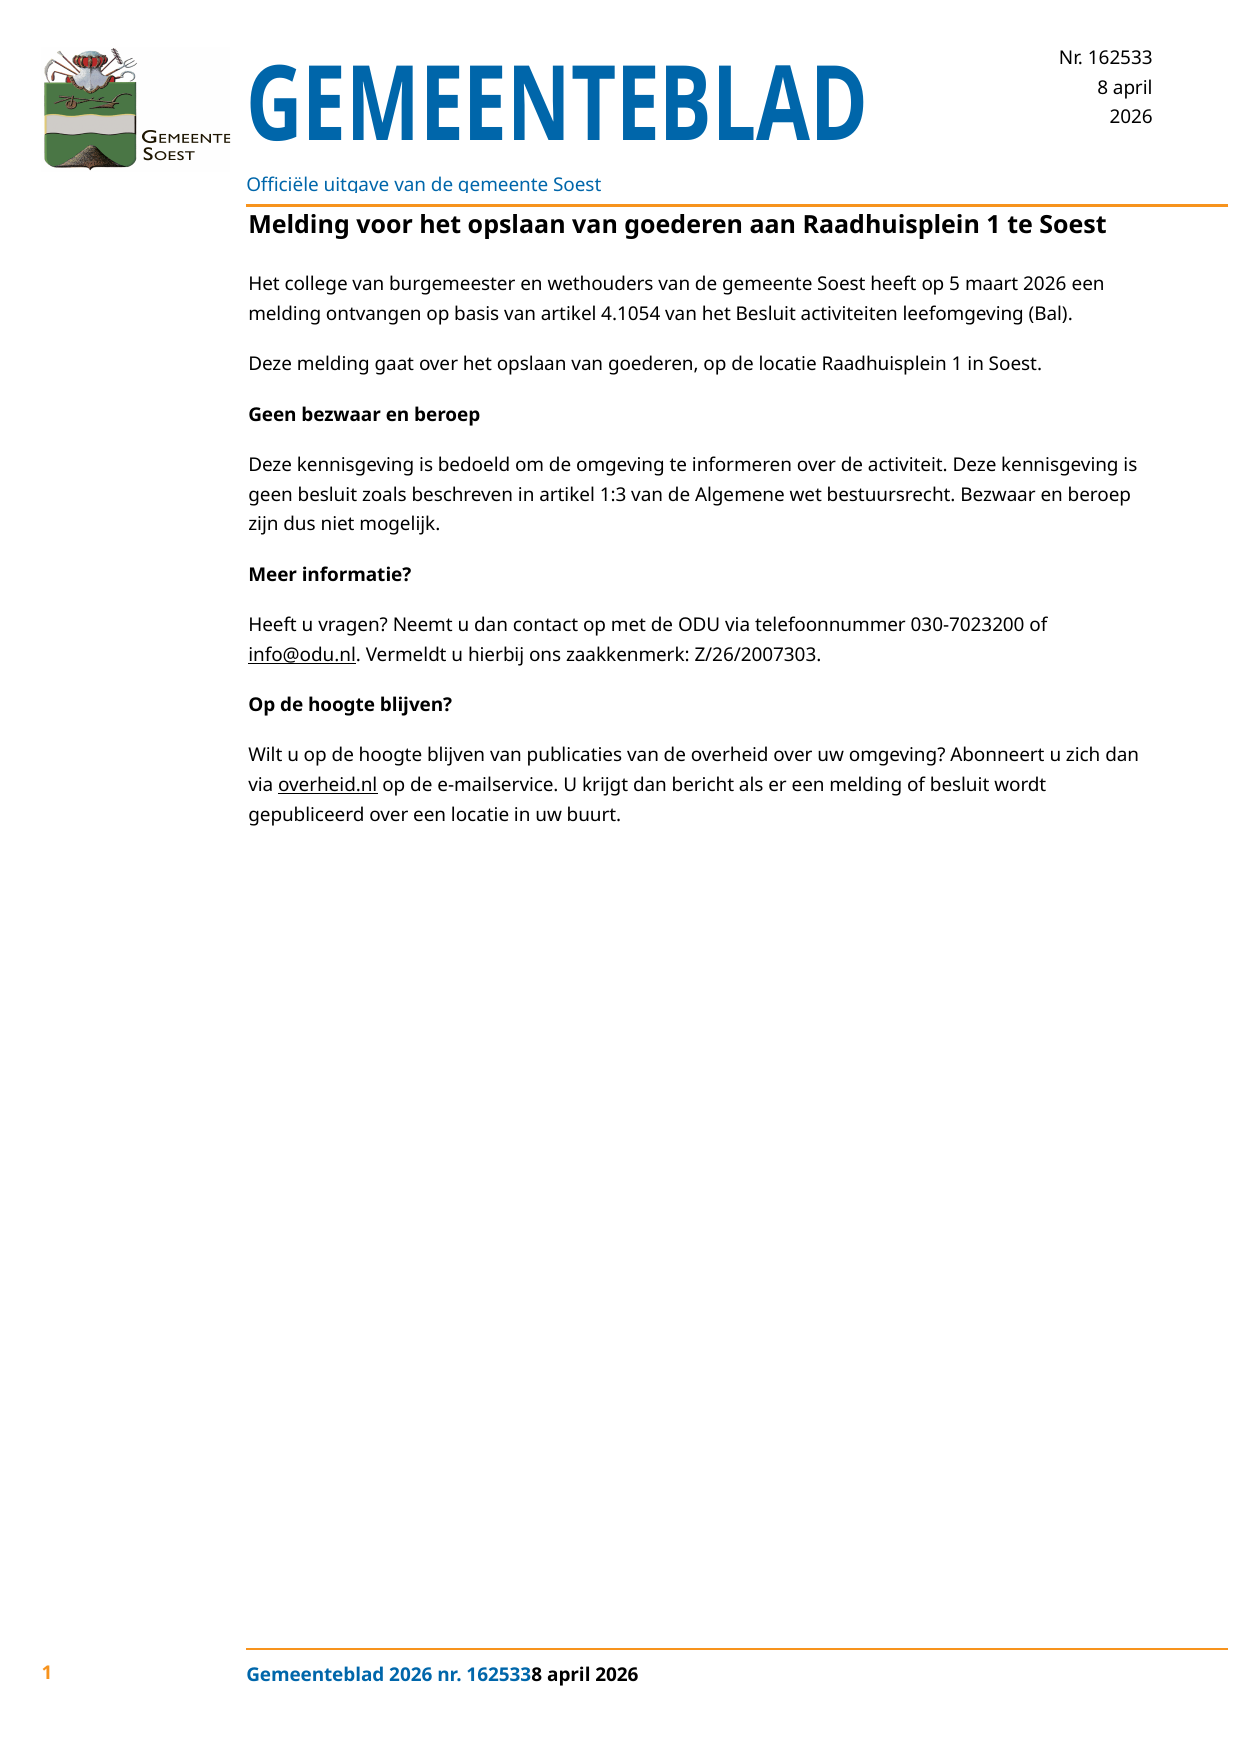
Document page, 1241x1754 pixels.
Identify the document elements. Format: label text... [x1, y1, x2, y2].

text Deze kennisgeving is bedoeld om de omgeving te informeren over de activiteit. Deze kennisgeving is geen besluit zoals beschreven in artikel 1:3 van de Algemene wet bestuursrecht. Bezwaar en beroep zijn dus niet mogelijk. [248, 451, 1152, 536]
text Geen bezwaar en beroep [248, 401, 1152, 426]
text Het college van burgemeester en wethouders van de gemeente Soest heeft op 5 maart 2026 een melding ontvangen op basis van artikel 4.1054 van het Besluit activiteiten leefomgeving (Bal). [248, 270, 1152, 326]
text Deze melding gaat over het opslaan van goederen, op de locatie Raadhuisplein 1 in Soest. [248, 350, 1152, 376]
text Wilt u op de hoogte blijven van publicaties van de overheid over uw omgeving? Abonneert u zich dan via overheid.nl op de e-mailservice. U krijgt dan bericht als er een melding of besluit wordt gepubliceerd over een locatie in uw buurt. [248, 742, 1152, 826]
text Heeft u vragen? Neemt u dan contact op met de ODU via telefoonnummer 030-7023200 of info@odu.nl. Vermeldt u hierbij ons zaakkenmerk: Z/26/2007303. [248, 611, 1152, 666]
text Melding voor het opslaan van goederen aan Raadhuisplein 1 te Soest [248, 207, 1152, 241]
text Op de hoogte blijven? [248, 691, 1152, 717]
text Meer informatie? [248, 561, 1152, 586]
picture [41, 47, 231, 172]
